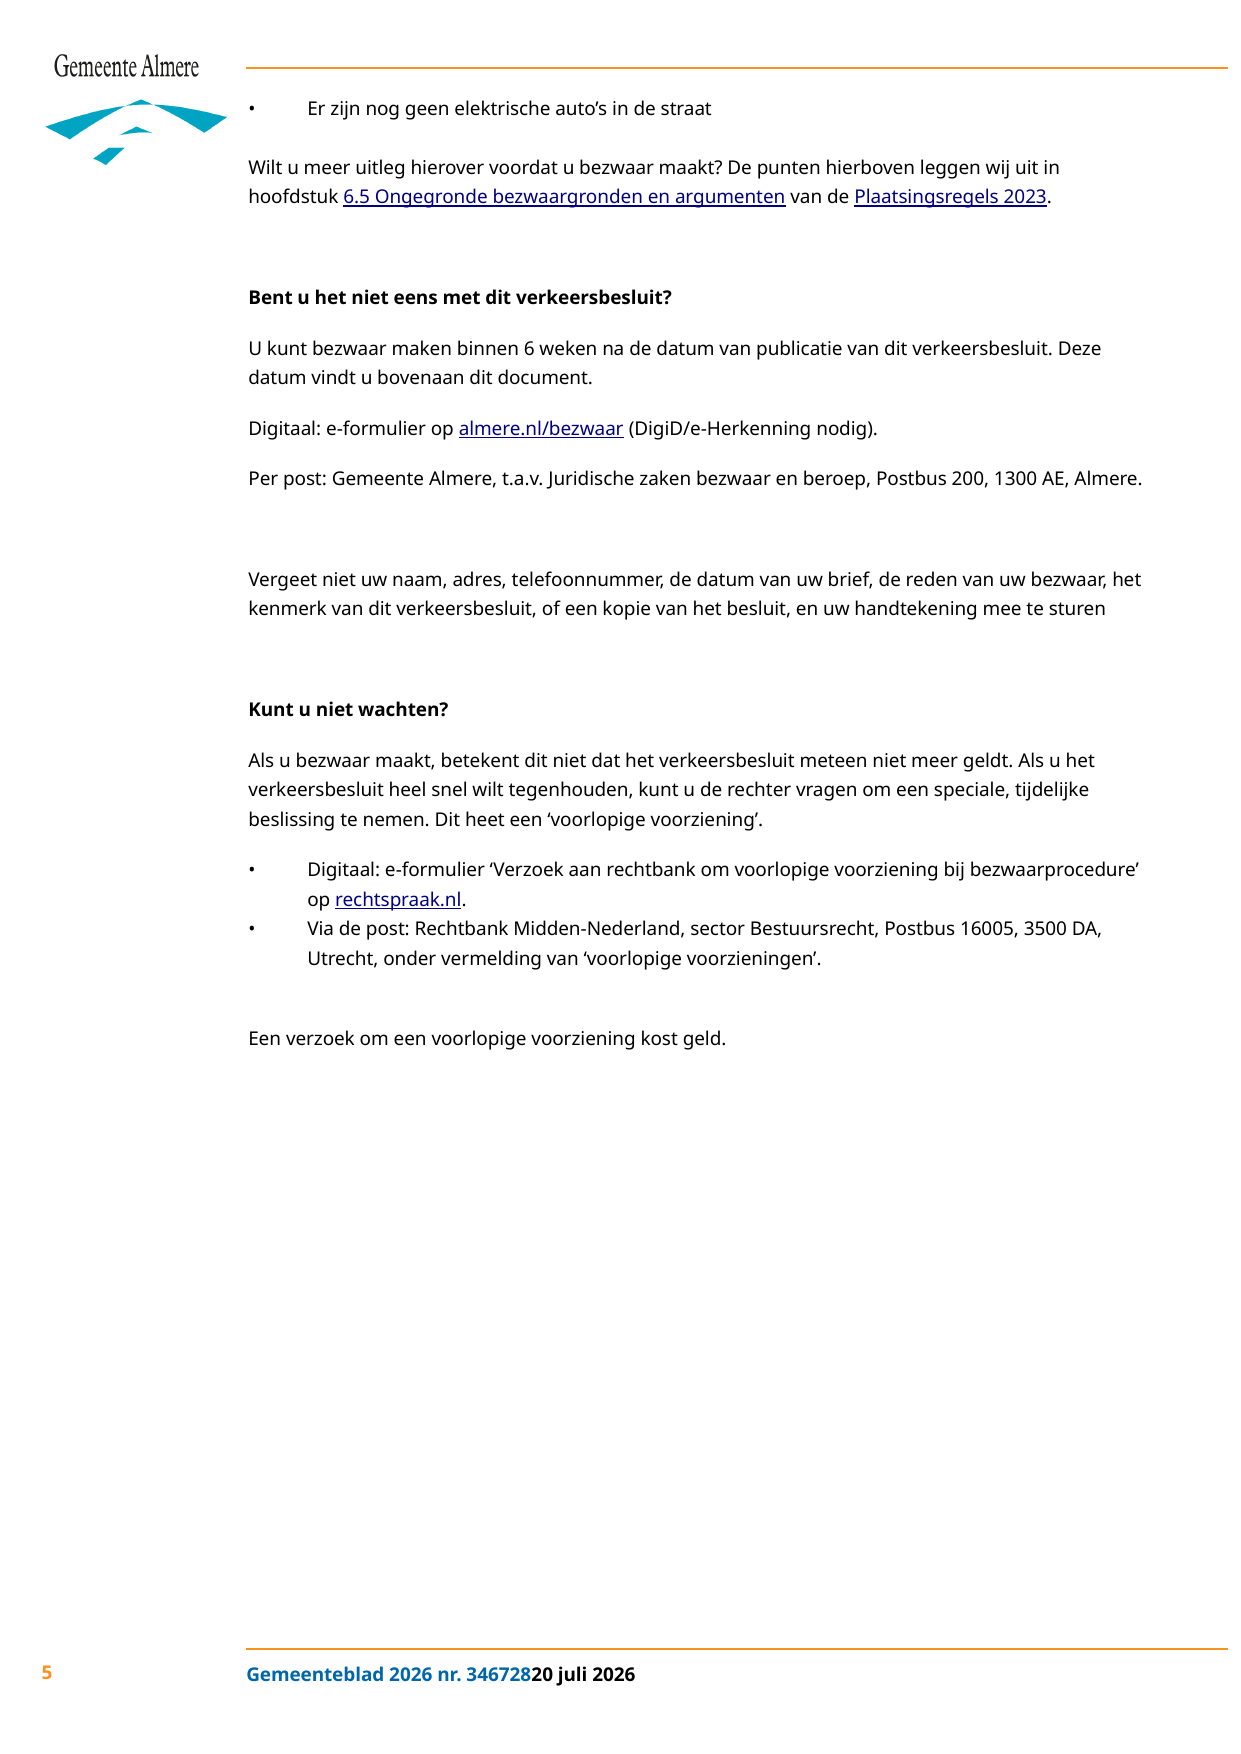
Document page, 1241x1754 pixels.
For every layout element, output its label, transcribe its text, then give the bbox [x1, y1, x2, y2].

text Als u bezwaar maakt, betekent dit niet dat het verkeersbesluit meteen niet meer geldt. Als u het verkeersbesluit heel snel wilt tegenhouden, kunt u de rechter vragen om een speciale, tijdelijke beslissing te nemen. Dit heet een ‘voorlopige voorziening’. [248, 747, 1152, 832]
text Kunt u niet wachten? [248, 696, 1152, 722]
text Een verzoek om een voorlopige voorziening kost geld. [248, 1025, 1152, 1051]
text Bent u het niet eens met dit verkeersbesluit? [248, 284, 1152, 310]
list Digitaal: e-formulier ‘Verzoek aan rechtbank om voorlopige voorziening bij bezwaarprocedure’ op rechtspraak.nl. [248, 856, 1152, 912]
picture [41, 47, 231, 172]
text U kunt bezwaar maken binnen 6 weken na de datum van publicatie van dit verkeersbesluit. Deze datum vindt u bovenaan dit document. [248, 335, 1152, 390]
list Er zijn nog geen elektrische auto’s in de straat [248, 95, 1152, 121]
list Via de post: Rechtbank Midden-Nederland, sector Bestuursrecht, Postbus 16005, 3500 DA, Utrecht, onder vermelding van ‘voorlopige voorzieningen’. [248, 916, 1152, 971]
text Wilt u meer uitleg hierover voordat u bezwaar maakt? De punten hierboven leggen wij uit in hoofdstuk 6.5 Ongegronde bezwaargronden en argumenten van de Plaatsingsregels 2023. [248, 154, 1152, 209]
text Per post: Gemeente Almere, t.a.v. Juridische zaken bezwaar en beroep, Postbus 200, 1300 AE, Almere. [248, 465, 1152, 491]
text Vergeet niet uw naam, adres, telefoonnummer, de datum van uw brief, de reden van uw bezwaar, het kenmerk van dit verkeersbesluit, of een kopie van het besluit, en uw handtekening mee te sturen [248, 566, 1152, 621]
text Digitaal: e-formulier op almere.nl/bezwaar (DigiD/e-Herkenning nodig). [248, 415, 1152, 441]
